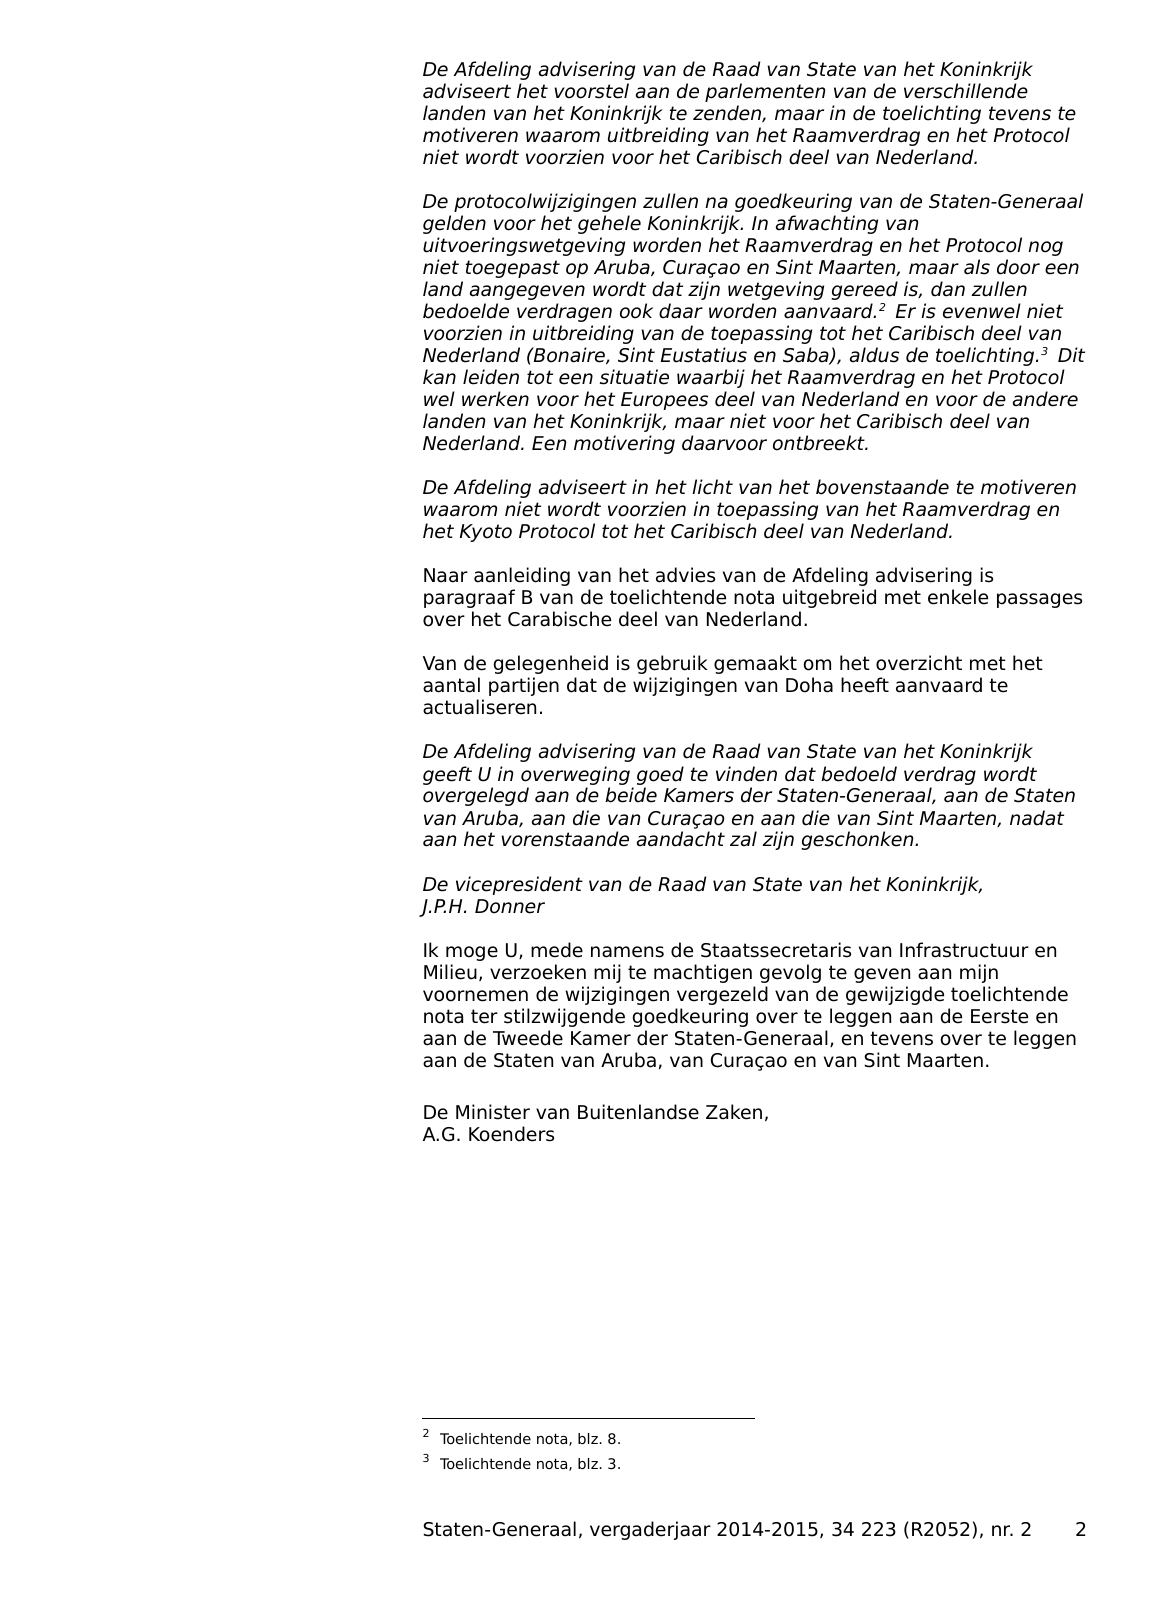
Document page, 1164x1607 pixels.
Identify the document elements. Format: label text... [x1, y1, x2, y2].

text De Afdeling adviseert in het licht van het bovenstaande te motiveren waarom niet wordt voorzien in toepassing van het Raamverdrag en het Kyoto Protocol tot het Caribisch deel van Nederland. [422, 477, 1087, 543]
text Toelichtende nota, blz. 3. [422, 1452, 1087, 1474]
text De Afdeling advisering van de Raad van State van het Koninkrijk adviseert het voorstel aan de parlementen van de verschillende landen van het Koninkrijk te zenden, maar in de toelichting tevens te motiveren waarom uitbreiding van het Raamverdrag en het Protocol niet wordt voorzien voor het Caribisch deel van Nederland. [422, 59, 1087, 169]
text De protocolwijzigingen zullen na goedkeuring van de Staten-Generaal gelden voor het gehele Koninkrijk. In afwachting van uitvoeringswetgeving worden het Raamverdrag en het Protocol nog niet toegepast op Aruba, Curaçao en Sint Maarten, maar als door een land aangegeven wordt dat zijn wetgeving gereed is, dan zullen bedoelde verdragen ook daar worden aanvaard. Er is evenwel niet voorzien in uitbreiding van de toepassing tot het Caribisch deel van Nederland (Bonaire, Sint Eustatius en Saba), aldus de toelichting. Dit kan leiden tot een situatie waarbij het Raamverdrag en het Protocol wel werken voor het Europees deel van Nederland en voor de andere landen van het Koninkrijk, maar niet voor het Caribisch deel van Nederland. Een motivering daarvoor ontbreekt. [422, 191, 1087, 455]
text De vicepresident van de Raad van State van het Koninkrijk, [422, 873, 1087, 896]
text Toelichtende nota, blz. 8. [422, 1427, 1087, 1449]
text Naar aanleiding van het advies van de Afdeling advisering is paragraaf B van de toelichtende nota uitgebreid met enkele passages over het Carabische deel van Nederland. [422, 565, 1087, 631]
text Van de gelegenheid is gebruik gemaakt om het overzicht met het aantal partijen dat de wijzigingen van Doha heeft aanvaard te actualiseren. [422, 653, 1087, 719]
text Ik moge U, mede namens de Staatssecretaris van Infrastructuur en Milieu, verzoeken mij te machtigen gevolg te geven aan mijn voornemen de wijzigingen vergezeld van de gewijzigde toelichtende nota ter stilzwijgende goedkeuring over te leggen aan de Eerste en aan de Tweede Kamer der Staten-Generaal, en tevens over te leggen aan de Staten van Aruba, van Curaçao en van Sint Maarten. [422, 940, 1087, 1072]
text De Minister van Buitenlandse Zaken, A.G. Koenders [422, 1102, 1087, 1146]
text J.P.H. Donner [422, 896, 1087, 917]
text De Afdeling advisering van de Raad van State van het Koninkrijk geeft U in overweging goed te vinden dat bedoeld verdrag wordt overgelegd aan de beide Kamers der Staten-Generaal, aan de Staten van Aruba, aan die van Curaçao en aan die van Sint Maarten, nadat aan het vorenstaande aandacht zal zijn geschonken. [422, 741, 1087, 851]
